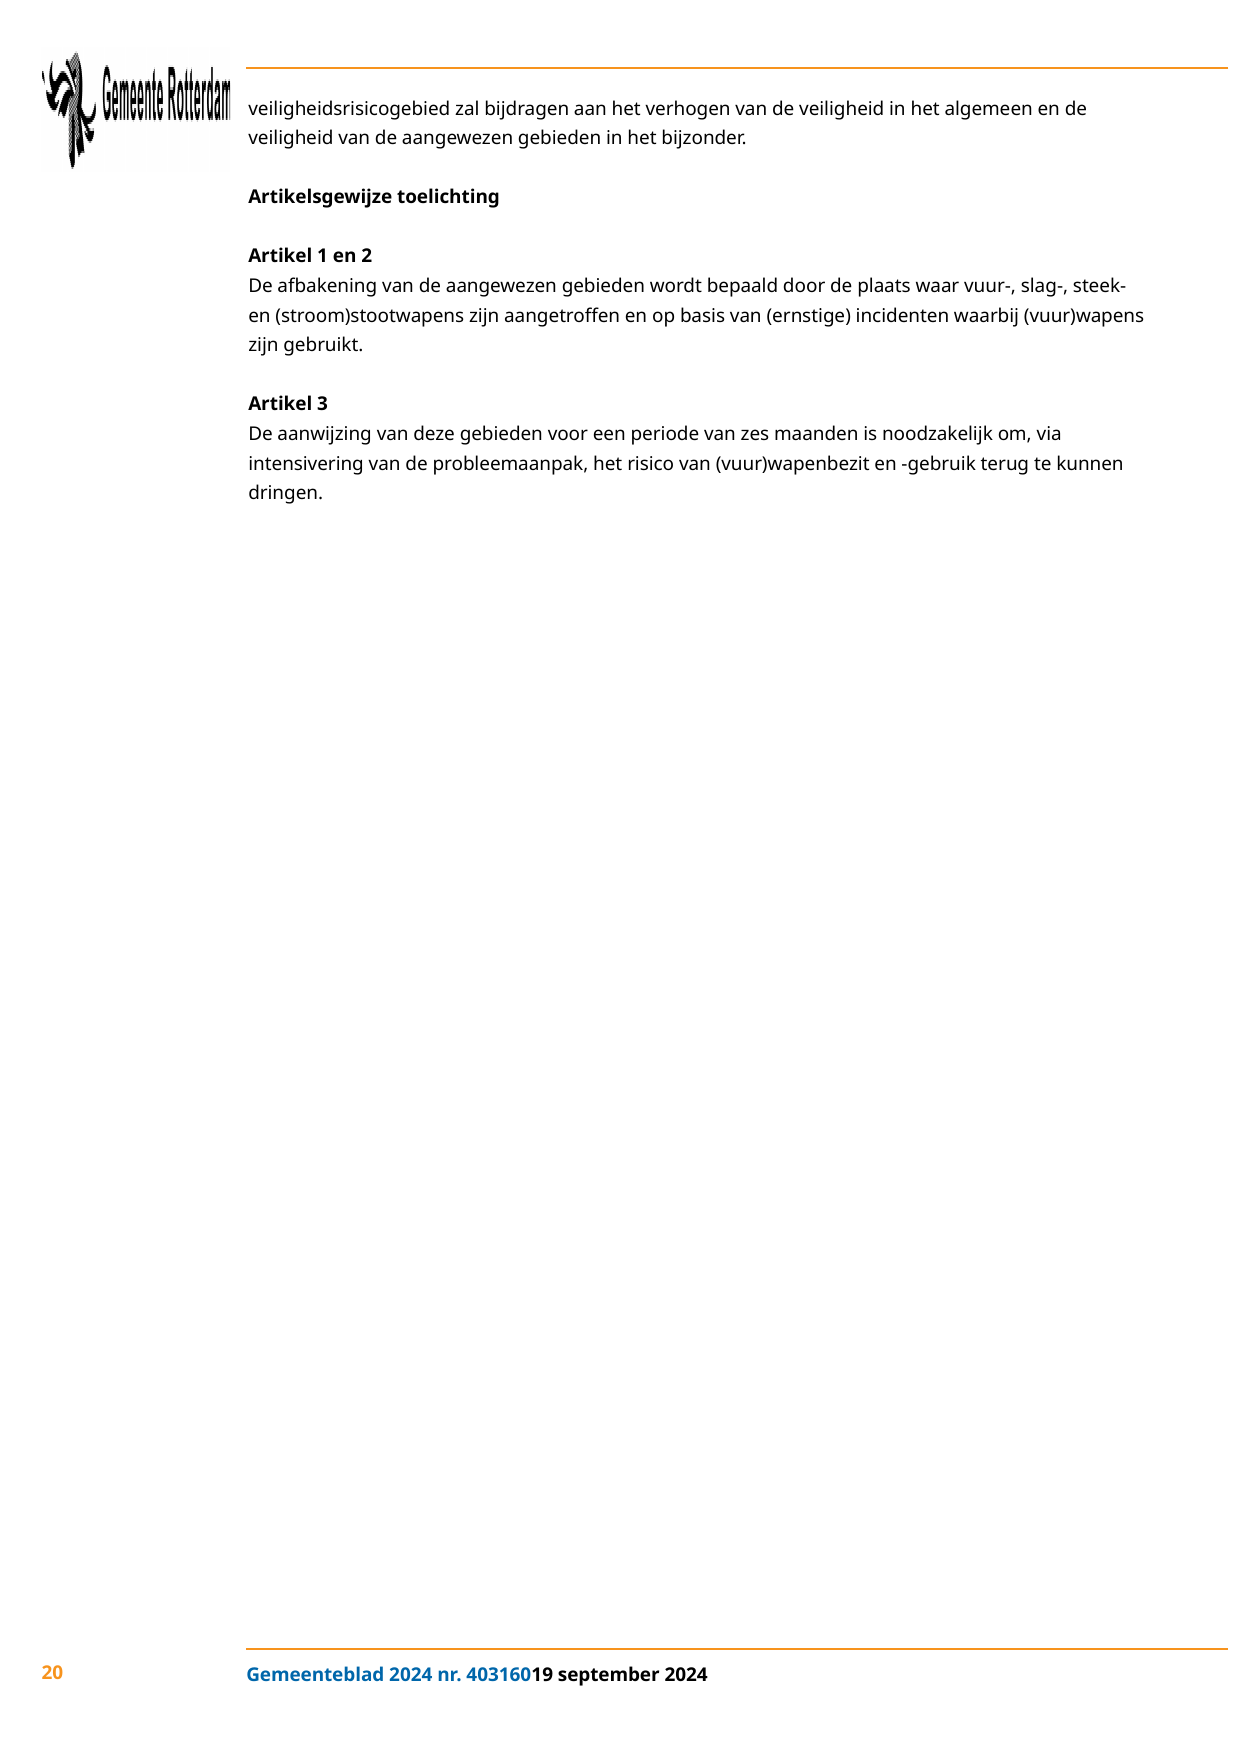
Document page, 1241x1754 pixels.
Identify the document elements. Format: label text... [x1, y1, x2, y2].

text De afbakening van de aangewezen gebieden wordt bepaald door de plaats waar vuur-, slag-, steek- en (stroom)stootwapens zijn aangetroffen en op basis van (ernstige) incidenten waarbij (vuur)wapens zijn gebruikt. [248, 272, 1152, 357]
text De aanwijzing van deze gebieden voor een periode van zes maanden is noodzakelijk om, via intensivering van de probleemaanpak, het risico van (vuur)wapenbezit en -gebruik terug te kunnen dringen. [248, 420, 1152, 505]
text veiligheidsrisicogebied zal bijdragen aan het verhogen van de veiligheid in het algemeen en de veiligheid van de aangewezen gebieden in het bijzonder. [248, 95, 1152, 150]
text Artikel 3 [248, 391, 1152, 416]
picture [41, 47, 231, 172]
text Artikelsgewijze toelichting [248, 183, 1152, 209]
text Artikel 1 en 2 [248, 243, 1152, 268]
